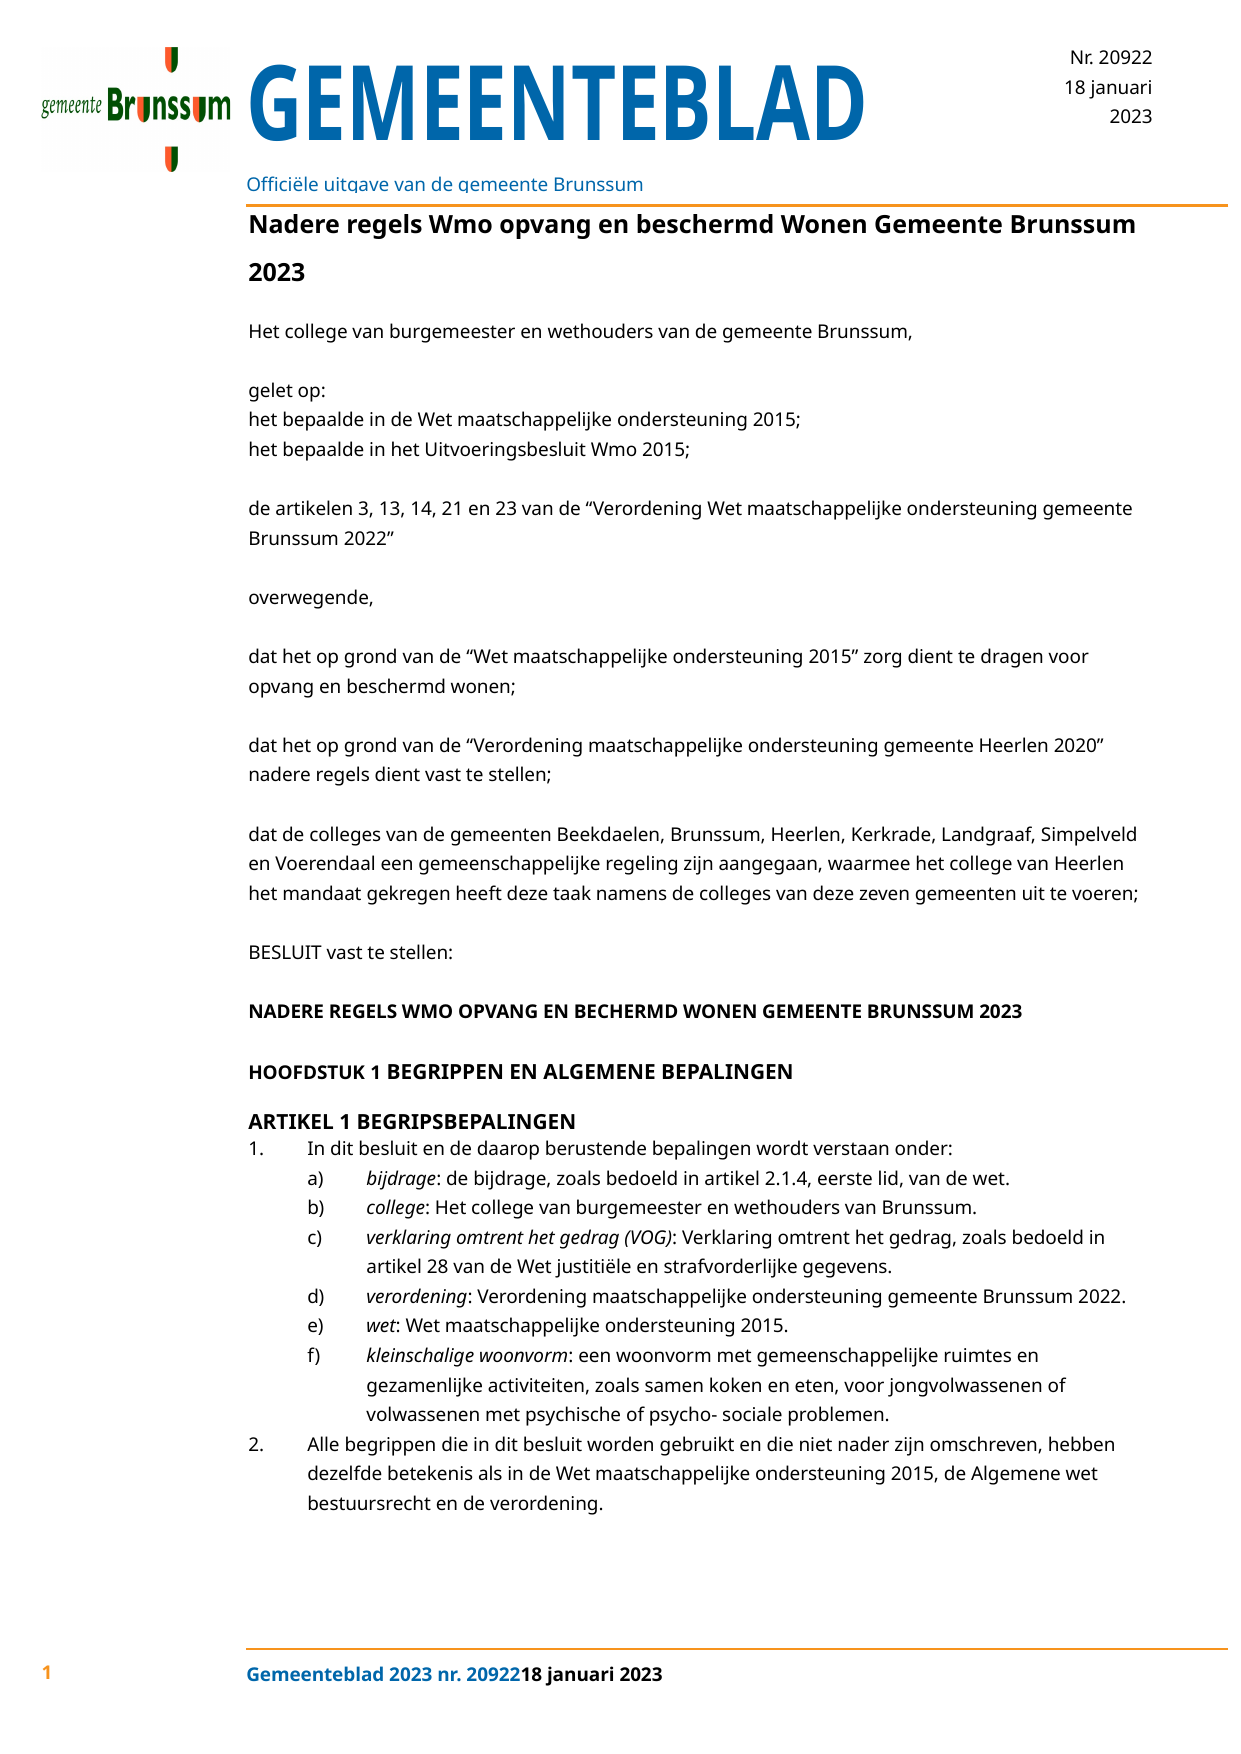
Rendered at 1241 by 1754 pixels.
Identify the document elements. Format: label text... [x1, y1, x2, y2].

text Het college van burgemeester en wethouders van de gemeente Brunssum, [248, 318, 1152, 344]
list kleinschalige woonvorm: een woonvorm met gemeenschappelijke ruimtes en gezamenlijke activiteiten, zoals samen koken en eten, voor jongvolwassenen of volwassenen met psychische of psycho- sociale problemen. [307, 1342, 1152, 1427]
text Nadere regels Wmo opvang en beschermd Wonen Gemeente Brunssum 2023 [248, 207, 1152, 288]
text dat het op grond van de “Verordening maatschappelijke ondersteuning gemeente Heerlen 2020” nadere regels dient vast te stellen; [248, 732, 1152, 787]
list In dit besluit en de daarop berustende bepalingen wordt verstaan onder: [248, 1135, 1152, 1161]
text BESLUIT vast te stellen: [248, 939, 1152, 965]
text het bepaalde in de Wet maatschappelijke ondersteuning 2015; [248, 407, 1152, 432]
list college: Het college van burgemeester en wethouders van Brunssum. [307, 1194, 1152, 1220]
text dat het op grond van de “Wet maatschappelijke ondersteuning 2015” zorg dient te dragen voor opvang en beschermd wonen; [248, 643, 1152, 699]
text het bepaalde in het Uitvoeringsbesluit Wmo 2015; [248, 436, 1152, 462]
list Alle begrippen die in dit besluit worden gebruikt en die niet nader zijn omschreven, hebben dezelfde betekenis als in de Wet maatschappelijke ondersteuning 2015, de Algemene wet bestuursrecht en de verordening. [248, 1431, 1152, 1516]
text dat de colleges van de gemeenten Beekdaelen, Brunssum, Heerlen, Kerkrade, Landgraaf, Simpelveld en Voerendaal een gemeenschappelijke regeling zijn aangegaan, waarmee het college van Heerlen het mandaat gekregen heeft deze taak namens de colleges van deze zeven gemeenten uit te voeren; [248, 821, 1152, 906]
list wet: Wet maatschappelijke ondersteuning 2015. [307, 1313, 1152, 1338]
text gelet op: [248, 377, 1152, 403]
text HOOFDSTUK 1 BEGRIPPEN EN ALGEMENE BEPALINGEN [248, 1057, 1152, 1086]
text ARTIKEL 1 BEGRIPSBEPALINGEN [248, 1107, 1152, 1135]
list verordening: Verordening maatschappelijke ondersteuning gemeente Brunssum 2022. [307, 1283, 1152, 1309]
text de artikelen 3, 13, 14, 21 en 23 van de “Verordening Wet maatschappelijke ondersteuning gemeente Brunssum 2022” [248, 495, 1152, 551]
text NADERE REGELS WMO OPVANG EN BECHERMD WONEN GEMEENTE BRUNSSUM 2023 [248, 998, 1152, 1024]
list verklaring omtrent het gedrag (VOG): Verklaring omtrent het gedrag, zoals bedoeld in artikel 28 van de Wet justitiële en strafvorderlijke gegevens. [307, 1224, 1152, 1279]
text overwegende, [248, 584, 1152, 610]
list bijdrage: de bijdrage, zoals bedoeld in artikel 2.1.4, eerste lid, van de wet. [307, 1165, 1152, 1191]
picture [41, 47, 231, 172]
